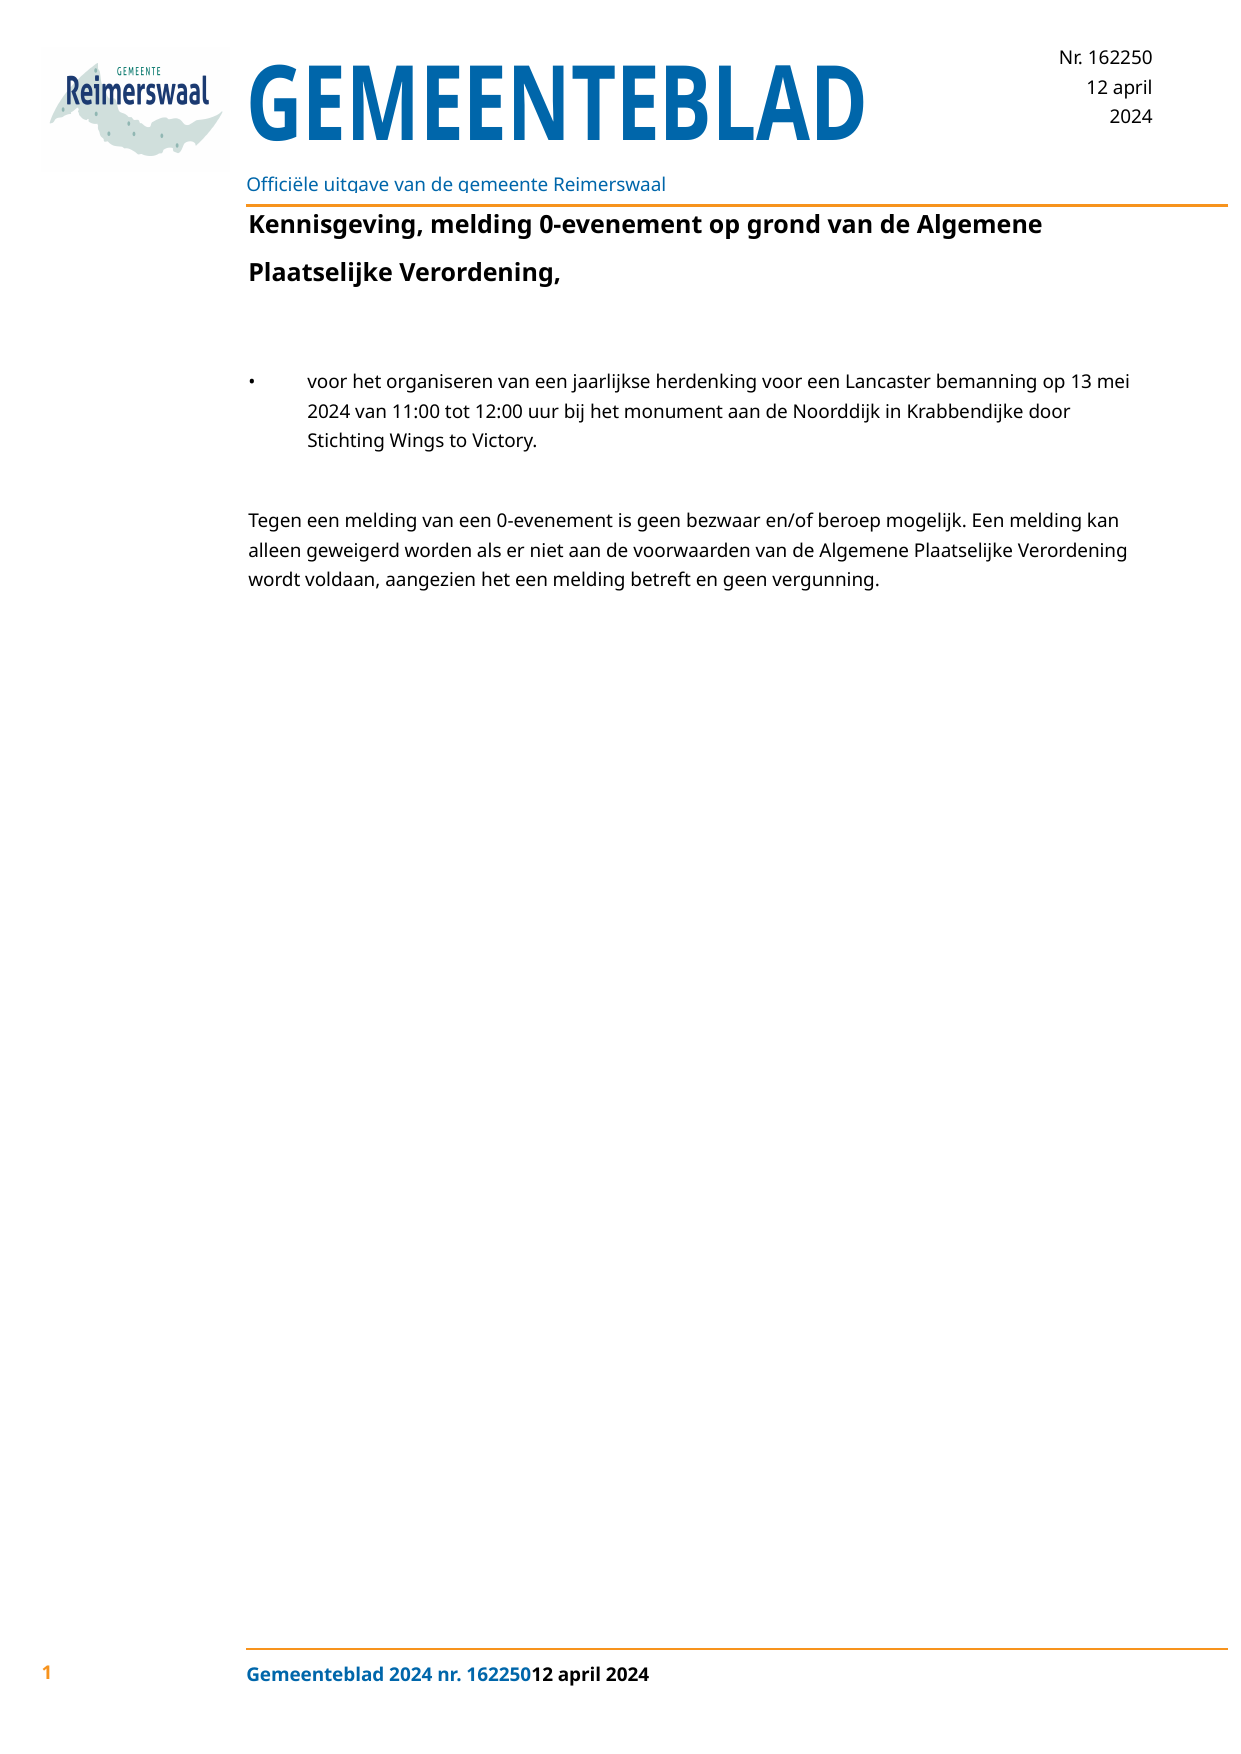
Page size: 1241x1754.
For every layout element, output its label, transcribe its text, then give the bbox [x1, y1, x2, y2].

list voor het organiseren van een jaarlijkse herdenking voor een Lancaster bemanning op 13 mei 2024 van 11:00 tot 12:00 uur bij het monument aan de Noorddijk in Krabbendijke door Stichting Wings to Victory. [248, 368, 1152, 453]
picture [41, 47, 231, 172]
text Kennisgeving, melding 0-evenement op grond van de Algemene Plaatselijke Verordening, [248, 207, 1152, 288]
text Tegen een melding van een 0-evenement is geen bezwaar en/of beroep mogelijk. Een melding kan alleen geweigerd worden als er niet aan de voorwaarden van de Algemene Plaatselijke Verordening wordt voldaan, aangezien het een melding betreft en geen vergunning. [248, 507, 1152, 592]
